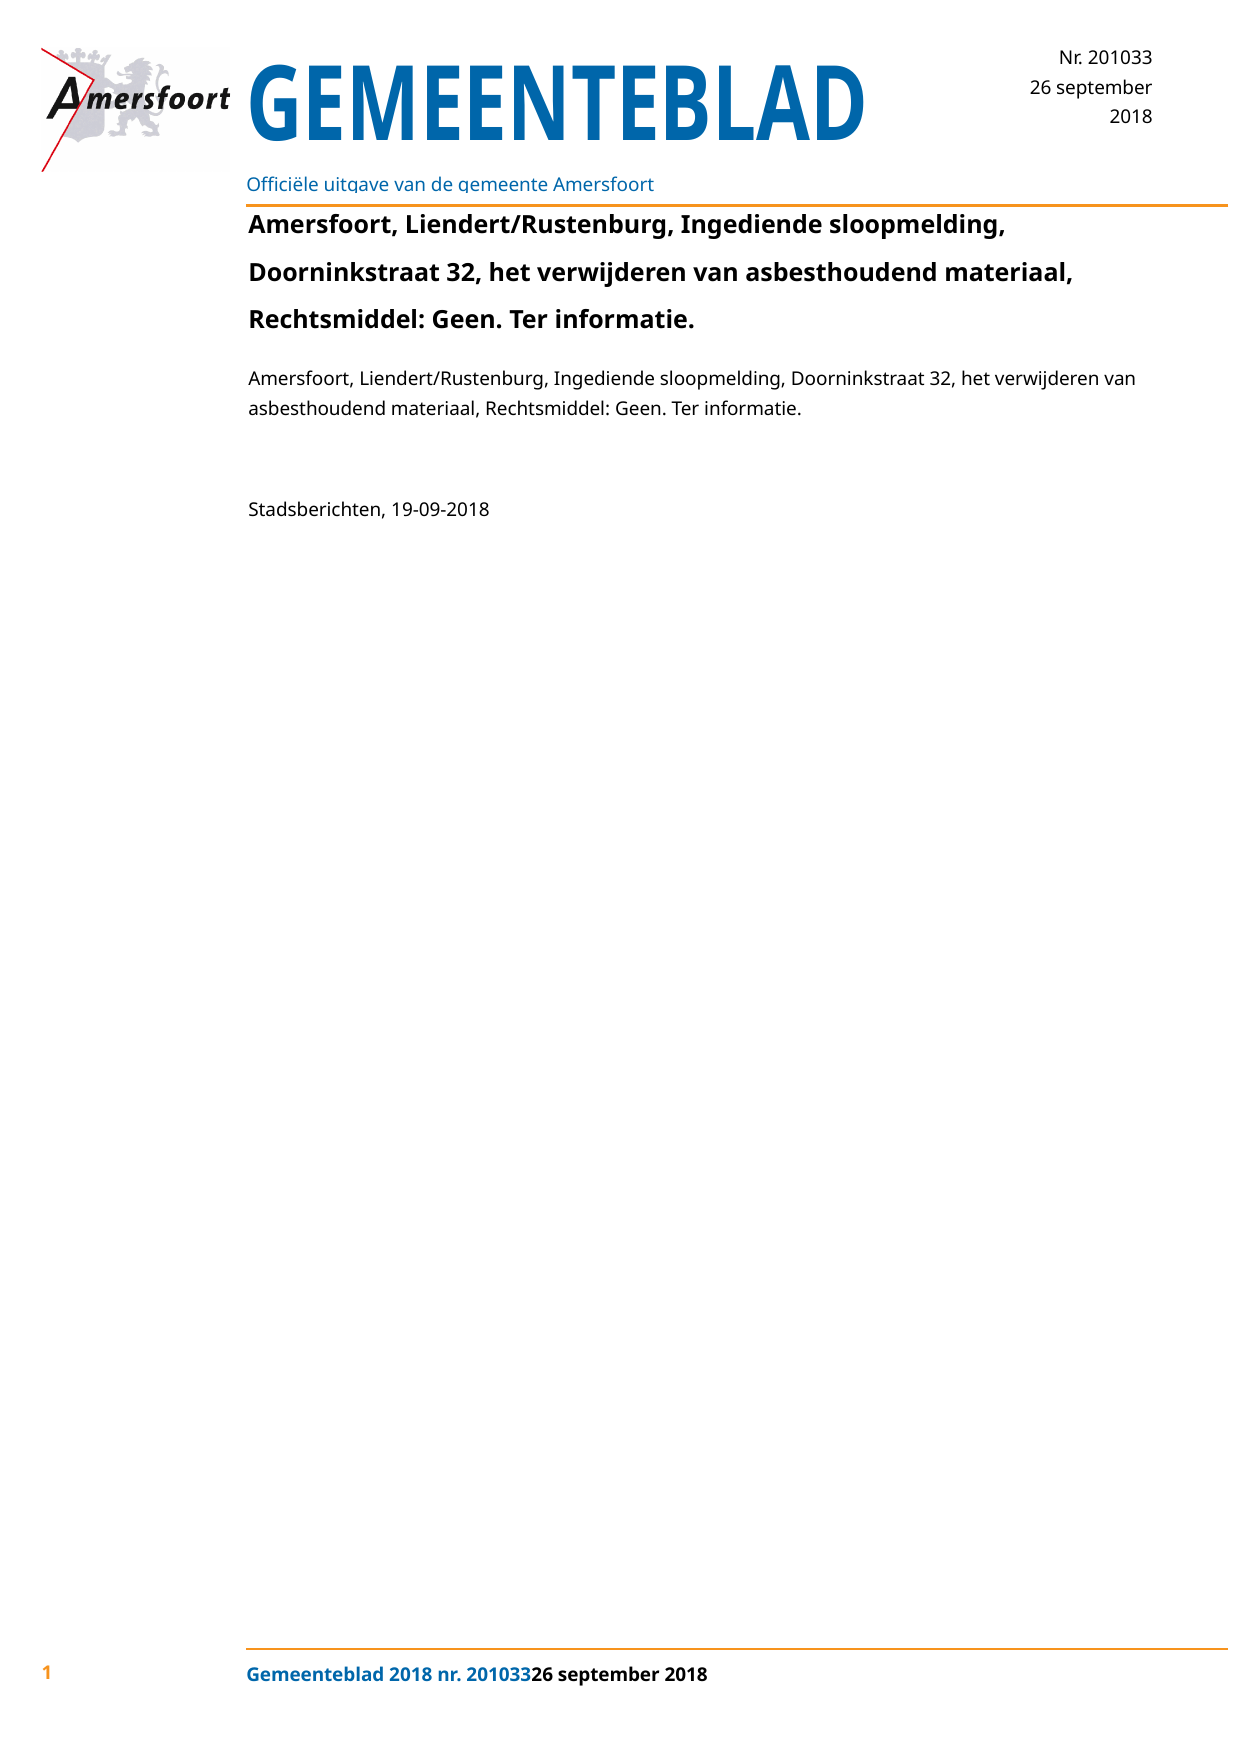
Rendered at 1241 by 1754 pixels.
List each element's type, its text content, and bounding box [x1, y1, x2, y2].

picture [41, 47, 231, 172]
text Amersfoort, Liendert/Rustenburg, Ingediende sloopmelding, Doorninkstraat 32, het verwijderen van asbesthoudend materiaal, Rechtsmiddel: Geen. Ter informatie. [248, 207, 1152, 336]
text Amersfoort, Liendert/Rustenburg, Ingediende sloopmelding, Doorninkstraat 32, het verwijderen van asbesthoudend materiaal, Rechtsmiddel: Geen. Ter informatie. [248, 366, 1152, 421]
text Stadsberichten, 19-09-2018 [248, 496, 1152, 522]
